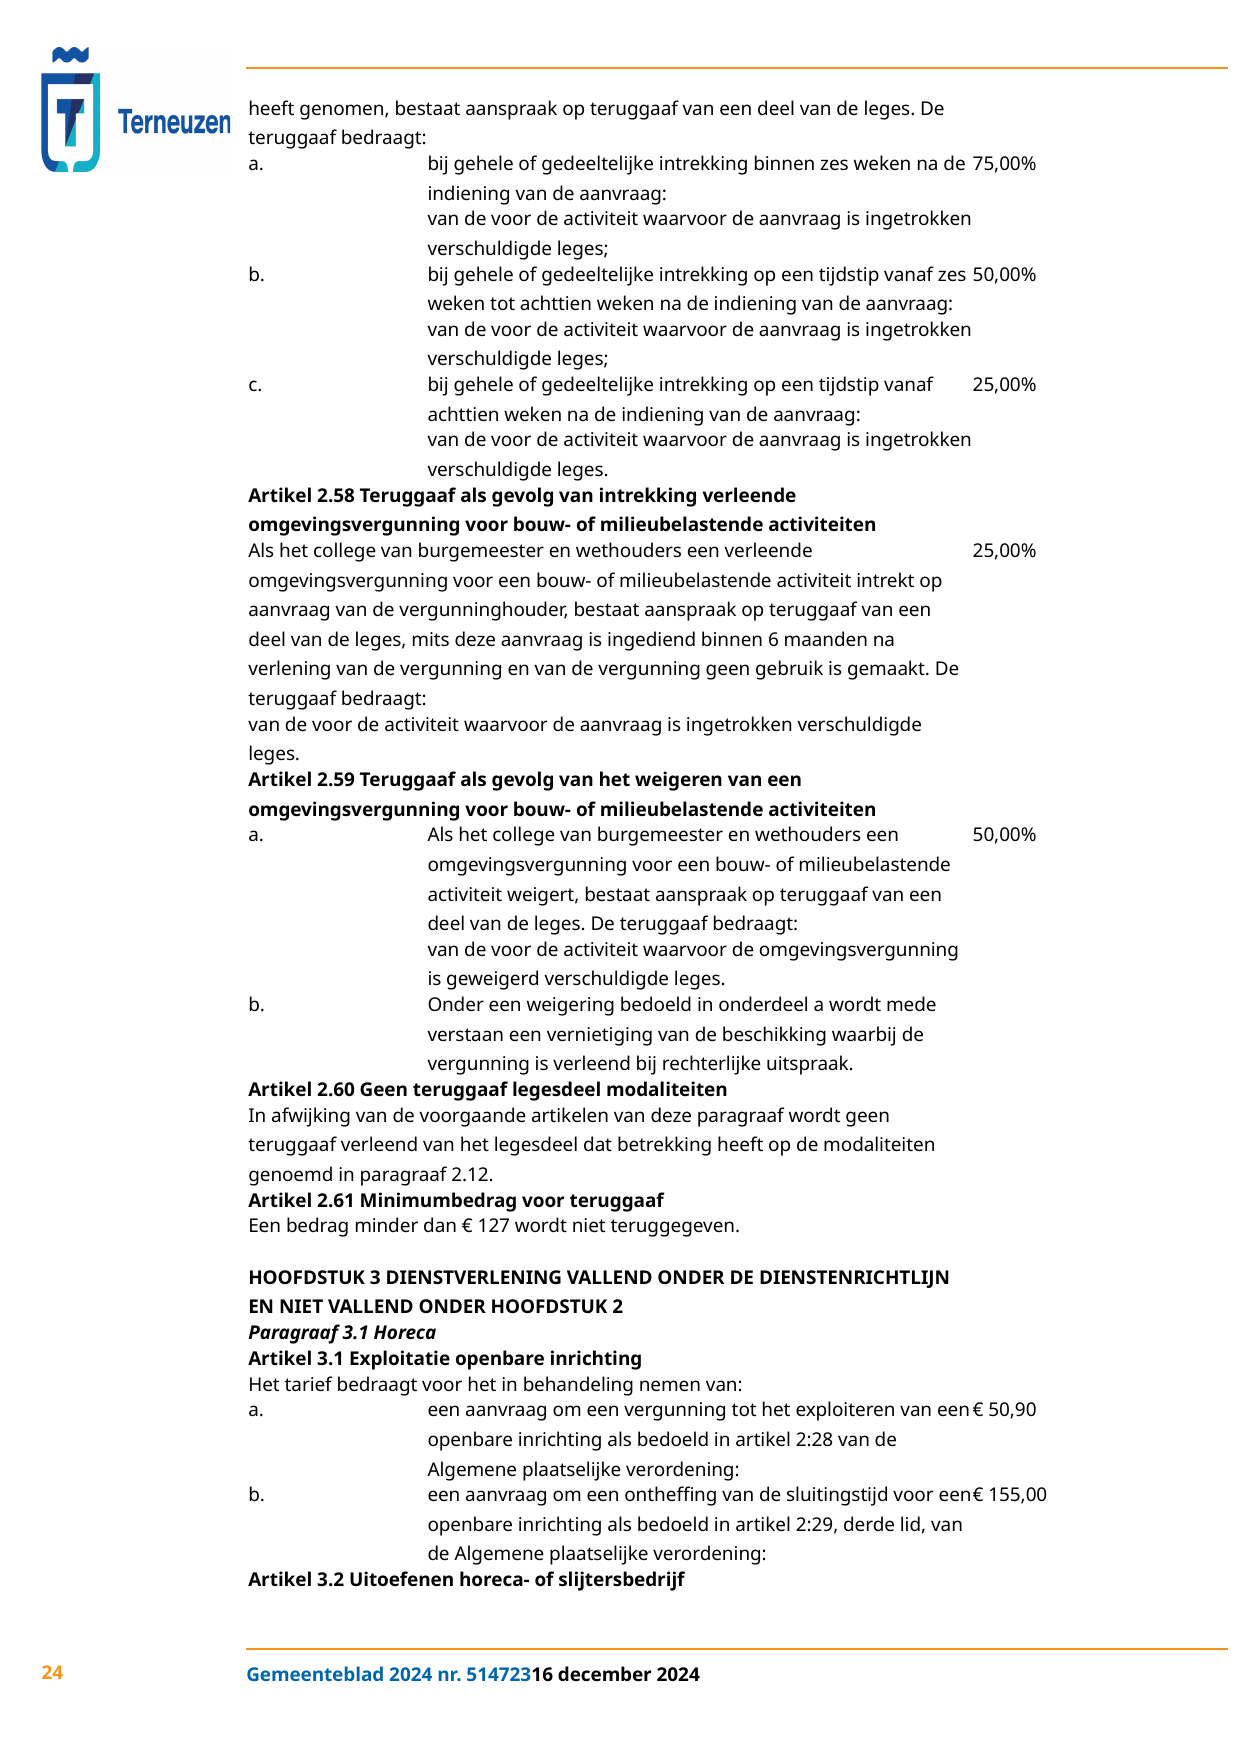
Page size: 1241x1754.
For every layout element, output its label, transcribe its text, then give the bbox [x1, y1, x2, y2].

table_cell [973, 1187, 1152, 1213]
table_cell [973, 482, 1152, 537]
table_cell [973, 1371, 1152, 1397]
table_cell [973, 991, 1152, 1076]
table_cell c. [248, 371, 427, 427]
table_cell [248, 427, 427, 482]
table_cell van de voor de activiteit waarvoor de aanvraag is ingetrokken verschuldigde leges; [427, 316, 972, 371]
table_cell Artikel 2.61 Minimumbedrag voor teruggaaf [248, 1187, 972, 1213]
table_cell [248, 1238, 972, 1264]
table_cell [973, 936, 1152, 991]
table_cell bij gehele of gedeeltelijke intrekking op een tijdstip vanaf achttien weken na de indiening van de aanvraag: [427, 371, 972, 427]
table_cell van de voor de activiteit waarvoor de aanvraag is ingetrokken verschuldigde leges. [427, 427, 972, 482]
table_cell bij gehele of gedeeltelijke intrekking binnen zes weken na de indiening van de aanvraag: [427, 150, 972, 205]
table_cell bij gehele of gedeeltelijke intrekking op een tijdstip vanaf zes weken tot achttien weken na de indiening van de aanvraag: [427, 261, 972, 316]
table_cell een aanvraag om een vergunning tot het exploiteren van een openbare inrichting als bedoeld in artikel 2:28 van de Algemene plaatselijke verordening: [427, 1397, 972, 1481]
table_cell a. [248, 822, 427, 936]
table_cell b. [248, 1481, 427, 1566]
table_cell Artikel 2.59 Teruggaaf als gevolg van het weigeren van een omgevingsvergunning voor bouw- of milieubelastende activiteiten [248, 766, 972, 822]
table_cell [973, 316, 1152, 371]
table_cell [248, 316, 427, 371]
table_cell van de voor de activiteit waarvoor de omgevingsvergunning is geweigerd verschuldigde leges. [427, 936, 972, 991]
table_cell HOOFDSTUK 3 DIENSTVERLENING VALLEND ONDER DE DIENSTENRICHTLIJN EN NIET VALLEND ONDER HOOFDSTUK 2 [248, 1264, 972, 1319]
table_cell Artikel 2.58 Teruggaaf als gevolg van intrekking verleende omgevingsvergunning voor bouw- of milieubelastende activiteiten [248, 482, 972, 537]
table_cell Het tarief bedraagt voor het in behandeling nemen van: [248, 1371, 972, 1397]
table_cell Onder een weigering bedoeld in onderdeel a wordt mede verstaan een vernietiging van de beschikking waarbij de vergunning is verleend bij rechterlijke uitspraak. [427, 991, 972, 1076]
table_cell € 50,90 [973, 1397, 1152, 1481]
table_cell In afwijking van de voorgaande artikelen van deze paragraaf wordt geen teruggaaf verleend van het legesdeel dat betrekking heeft op de modaliteiten genoemd in paragraaf 2.12. [248, 1102, 972, 1187]
table_cell a. [248, 1397, 427, 1481]
table_cell heeft genomen, bestaat aanspraak op teruggaaf van een deel van de leges. De teruggaaf bedraagt: [248, 95, 972, 150]
table_cell 75,00% [973, 150, 1152, 205]
table_cell [973, 1345, 1152, 1371]
table_cell b. [248, 261, 427, 316]
table_cell [973, 1076, 1152, 1102]
table_cell Artikel 3.2 Uitoefenen horeca- of slijtersbedrijf [248, 1566, 972, 1592]
table_cell € 155,00 [973, 1481, 1152, 1566]
table_cell [973, 711, 1152, 766]
table_cell [973, 95, 1152, 150]
table_cell Als het college van burgemeester en wethouders een omgevingsvergunning voor een bouw- of milieubelastende activiteit weigert, bestaat aanspraak op teruggaaf van een deel van de leges. De teruggaaf bedraagt: [427, 822, 972, 936]
table_cell [973, 1319, 1152, 1345]
table_cell [973, 1238, 1152, 1264]
table_cell Als het college van burgemeester en wethouders een verleende omgevingsvergunning voor een bouw- of milieubelastende activiteit intrekt op aanvraag van de vergunninghouder, bestaat aanspraak op teruggaaf van een deel van de leges, mits deze aanvraag is ingediend binnen 6 maanden na verlening van de vergunning en van de vergunning geen gebruik is gemaakt. De teruggaaf bedraagt: [248, 537, 972, 711]
table_cell [973, 1213, 1152, 1238]
table_cell [973, 1102, 1152, 1187]
table_cell 25,00% [973, 371, 1152, 427]
table_cell b. [248, 991, 427, 1076]
table_cell 50,00% [973, 822, 1152, 936]
table_cell [248, 205, 427, 261]
table_cell [973, 1264, 1152, 1319]
table_cell [973, 766, 1152, 822]
table_cell 25,00% [973, 537, 1152, 711]
table_cell Paragraaf 3.1 Horeca [248, 1319, 972, 1345]
table_cell Artikel 3.1 Exploitatie openbare inrichting [248, 1345, 972, 1371]
table_cell [973, 205, 1152, 261]
table_cell 50,00% [973, 261, 1152, 316]
table_cell a. [248, 150, 427, 205]
table_cell [973, 427, 1152, 482]
table_cell Artikel 2.60 Geen teruggaaf legesdeel modaliteiten [248, 1076, 972, 1102]
table_cell Een bedrag minder dan € 127 wordt niet teruggegeven. [248, 1213, 972, 1238]
table_cell een aanvraag om een ontheffing van de sluitingstijd voor een openbare inrichting als bedoeld in artikel 2:29, derde lid, van de Algemene plaatselijke verordening: [427, 1481, 972, 1566]
table_cell van de voor de activiteit waarvoor de aanvraag is ingetrokken verschuldigde leges. [248, 711, 972, 766]
table_cell [248, 936, 427, 991]
picture [41, 47, 231, 172]
table_cell [973, 1566, 1152, 1592]
table_cell van de voor de activiteit waarvoor de aanvraag is ingetrokken verschuldigde leges; [427, 205, 972, 261]
